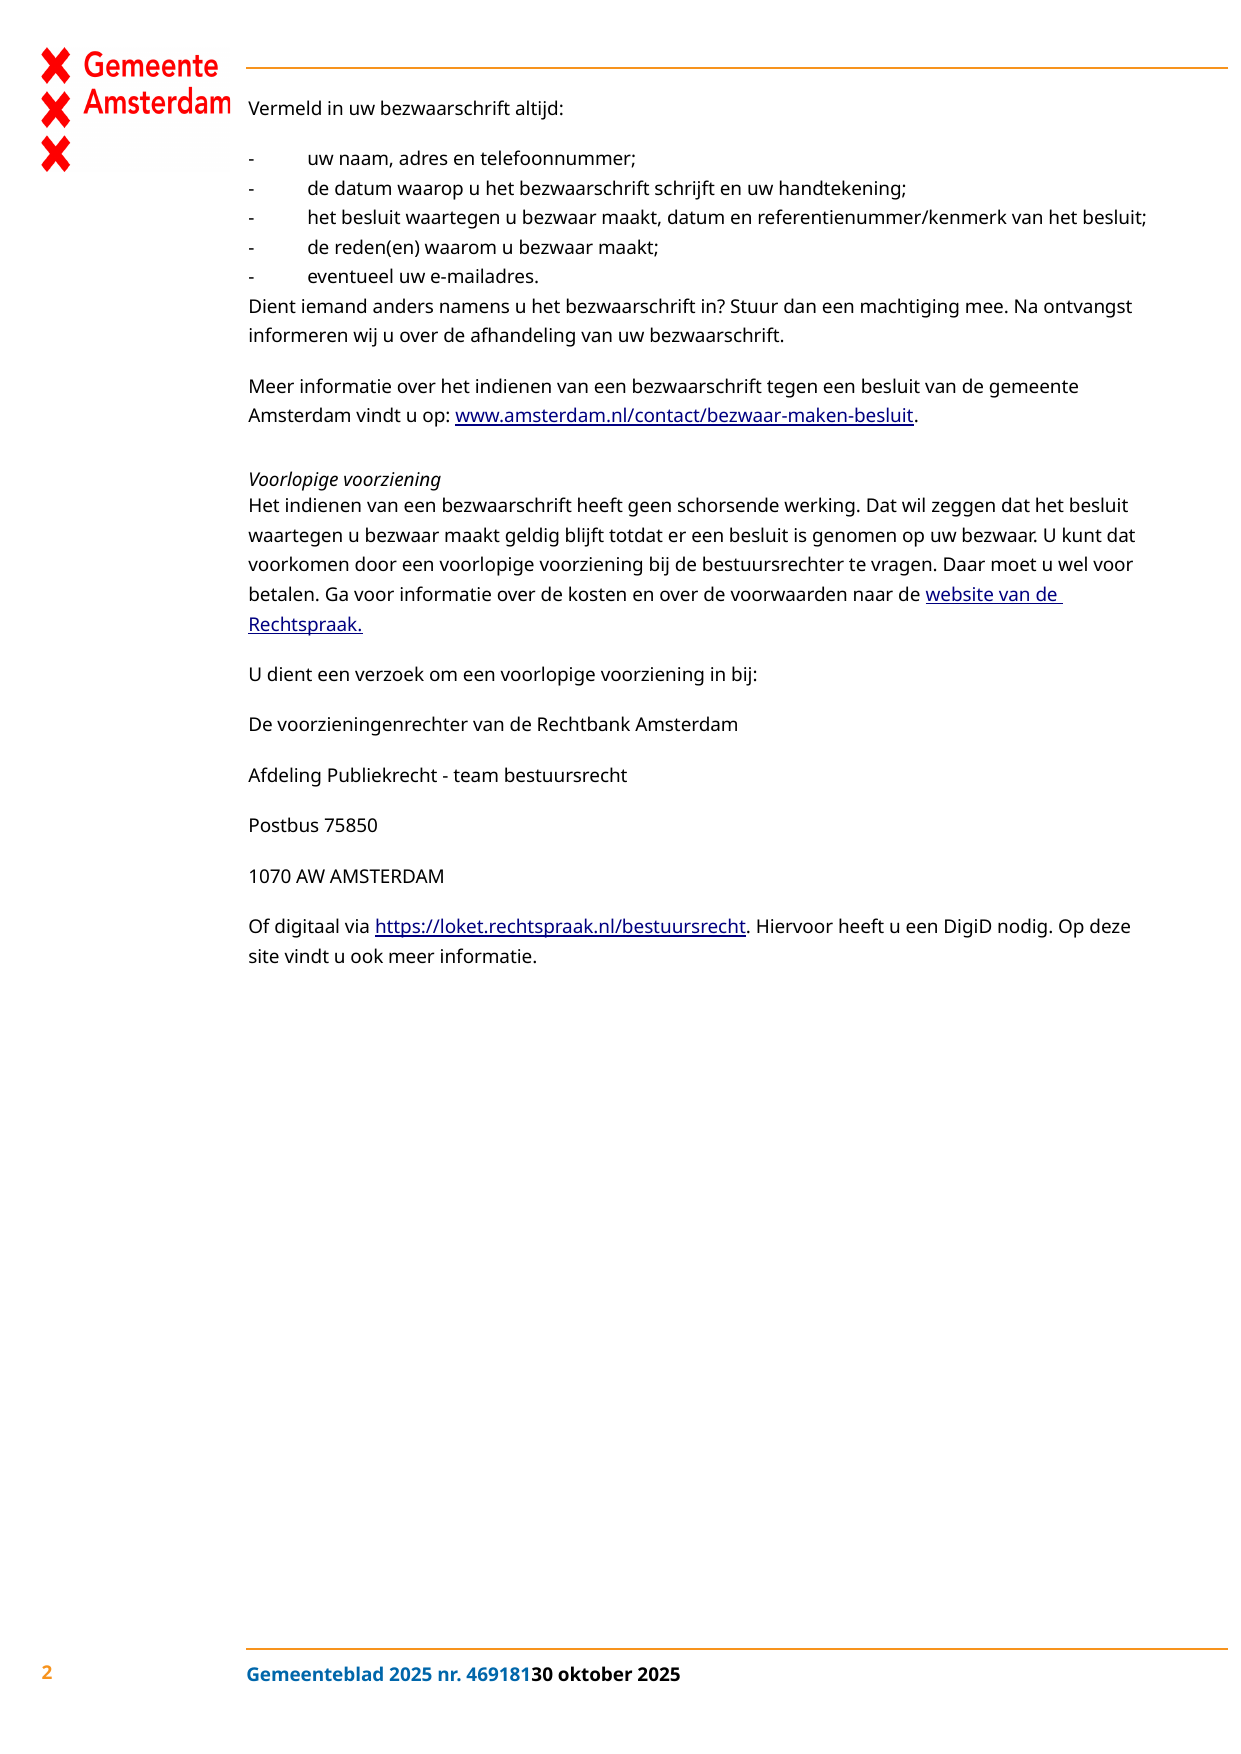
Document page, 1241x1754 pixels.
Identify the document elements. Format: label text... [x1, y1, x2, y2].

text De voorzieningenrechter van de Rechtbank Amsterdam [248, 712, 1152, 737]
text Postbus 75850 [248, 812, 1152, 838]
text U dient een verzoek om een voorlopige voorziening in bij: [248, 661, 1152, 687]
text Afdeling Publiekrecht - team bestuursrecht [248, 762, 1152, 788]
text Of digitaal via https://loket.rechtspraak.nl/bestuursrecht. Hiervoor heeft u een DigiD nodig. Op deze site vindt u ook meer informatie. [248, 913, 1152, 968]
text Meer informatie over het indienen van een bezwaarschrift tegen een besluit van de gemeente Amsterdam vindt u op: www.amsterdam.nl/contact/bezwaar-maken-besluit. [248, 373, 1152, 428]
text Het indienen van een bezwaarschrift heeft geen schorsende werking. Dat wil zeggen dat het besluit waartegen u bezwaar maakt geldig blijft totdat er een besluit is genomen op uw bezwaar. U kunt dat voorkomen door een voorlopige voorziening bij de bestuursrechter te vragen. Daar moet u wel voor betalen. Ga voor informatie over de kosten en over de voorwaarden naar de website van de Rechtspraak. [248, 492, 1152, 636]
text Vermeld in uw bezwaarschrift altijd: [248, 95, 1152, 121]
list uw naam, adres en telefoonnummer; [248, 145, 1152, 171]
text Dient iemand anders namens u het bezwaarschrift in? Stuur dan een machtiging mee. Na ontvangst informeren wij u over de afhandeling van uw bezwaarschrift. [248, 293, 1152, 348]
list de reden(en) waarom u bezwaar maakt; [248, 234, 1152, 260]
list het besluit waartegen u bezwaar maakt, datum en referentienummer/kenmerk van het besluit; [248, 204, 1152, 230]
list de datum waarop u het bezwaarschrift schrijft en uw handtekening; [248, 175, 1152, 201]
text 1070 AW AMSTERDAM [248, 863, 1152, 888]
text Voorlopige voorziening [248, 467, 1152, 492]
list eventueel uw e-mailadres. [248, 263, 1152, 289]
picture [41, 47, 231, 172]
